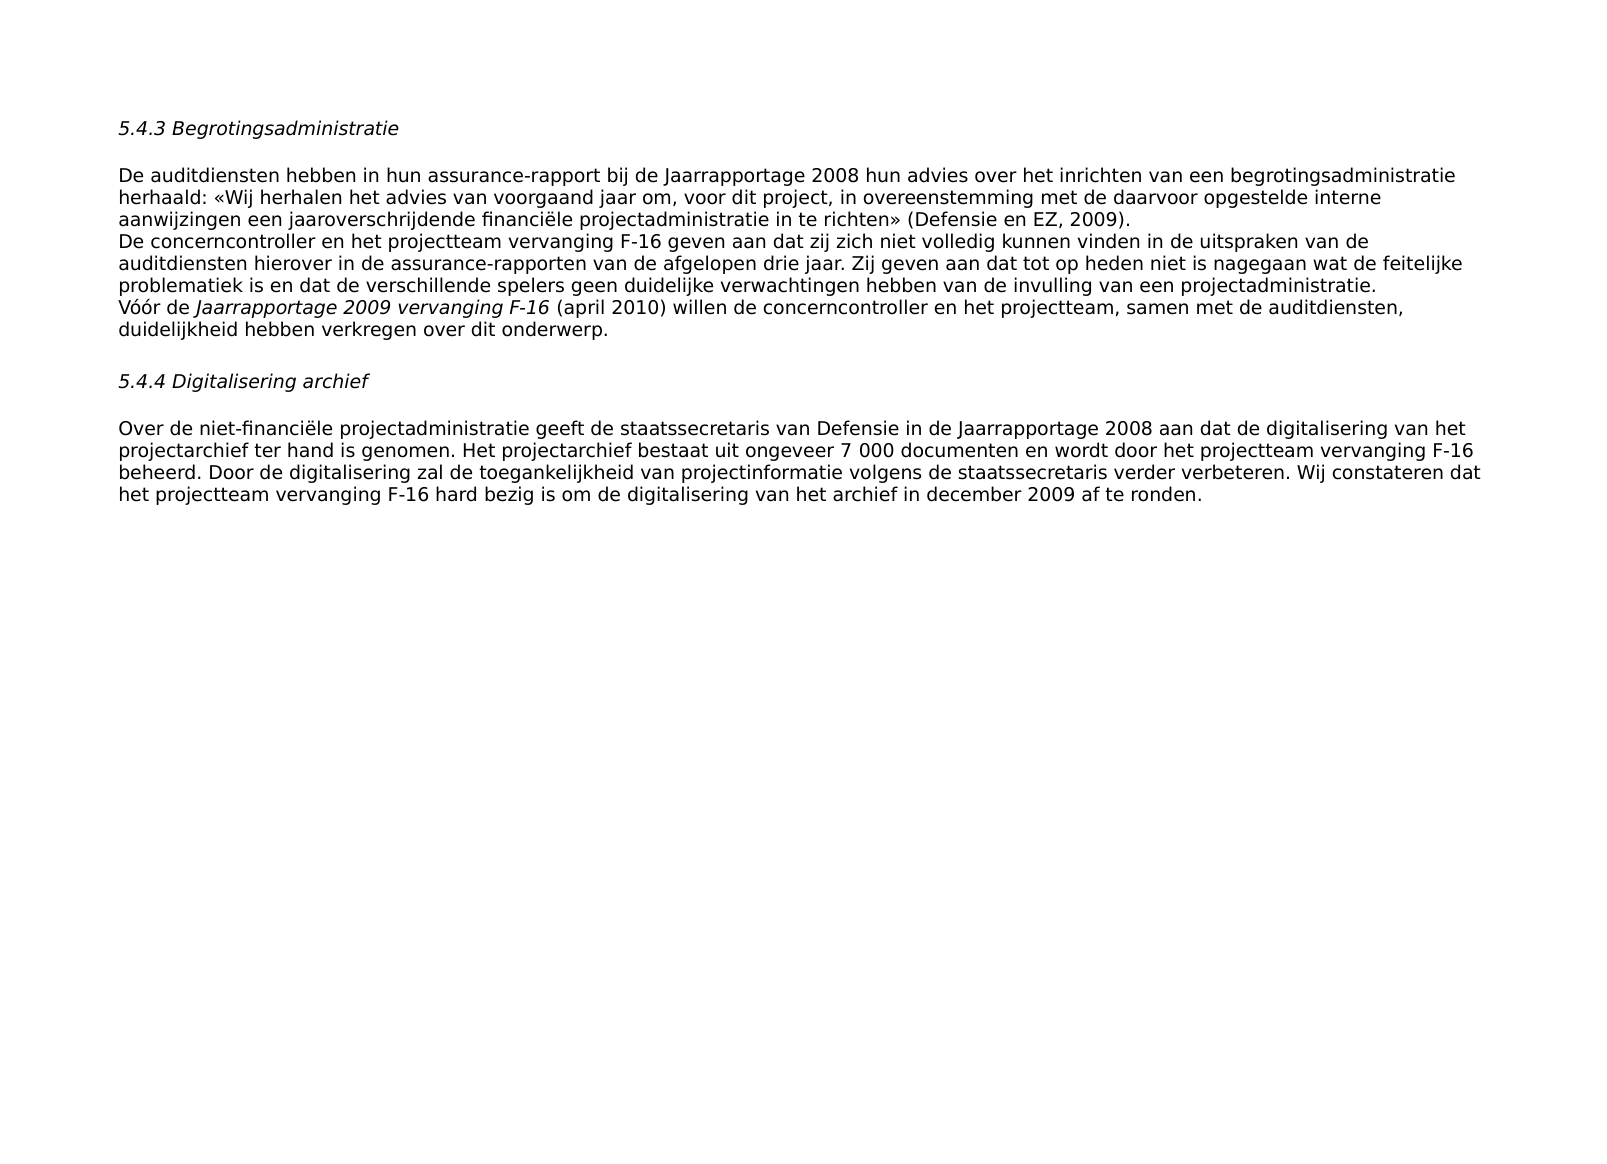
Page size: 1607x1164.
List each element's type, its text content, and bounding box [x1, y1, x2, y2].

text Over de niet-financiële projectadministratie geeft de staatssecretaris van Defensie in de Jaarrapportage 2008 aan dat de digitalisering van het projectarchief ter hand is genomen. Het projectarchief bestaat uit ongeveer 7 000 documenten en wordt door het projectteam vervanging F-16 beheerd. Door de digitalisering zal de toegankelijkheid van projectinformatie volgens de staatssecretaris verder verbeteren. Wij constateren dat het projectteam vervanging F-16 hard bezig is om de digitalisering van het archief in december 2009 af te ronden. [118, 418, 1488, 506]
text De concerncontroller en het projectteam vervanging F-16 geven aan dat zij zich niet volledig kunnen vinden in de uitspraken van de auditdiensten hierover in de assurance-rapporten van de afgelopen drie jaar. Zij geven aan dat tot op heden niet is nagegaan wat de feitelijke problematiek is en dat de verschillende spelers geen duidelijke verwachtingen hebben van de invulling van een projectadministratie. [118, 231, 1488, 297]
subtitle 5.4.3 Begrotingsadministratie [118, 118, 1488, 140]
text De auditdiensten hebben in hun assurance-rapport bij de Jaarrapportage 2008 hun advies over het inrichten van een begrotingsadministratie herhaald: «Wij herhalen het advies van voorgaand jaar om, voor dit project, in overeenstemming met de daarvoor opgestelde interne aanwijzingen een jaaroverschrijdende financiële projectadministratie in te richten» (Defensie en EZ, 2009). [118, 165, 1488, 231]
subtitle 5.4.4 Digitalisering archief [118, 371, 1488, 393]
text Vóór de Jaarrapportage 2009 vervanging F-16 (april 2010) willen de concerncontroller en het projectteam, samen met de auditdiensten, duidelijkheid hebben verkregen over dit onderwerp. [118, 297, 1488, 341]
